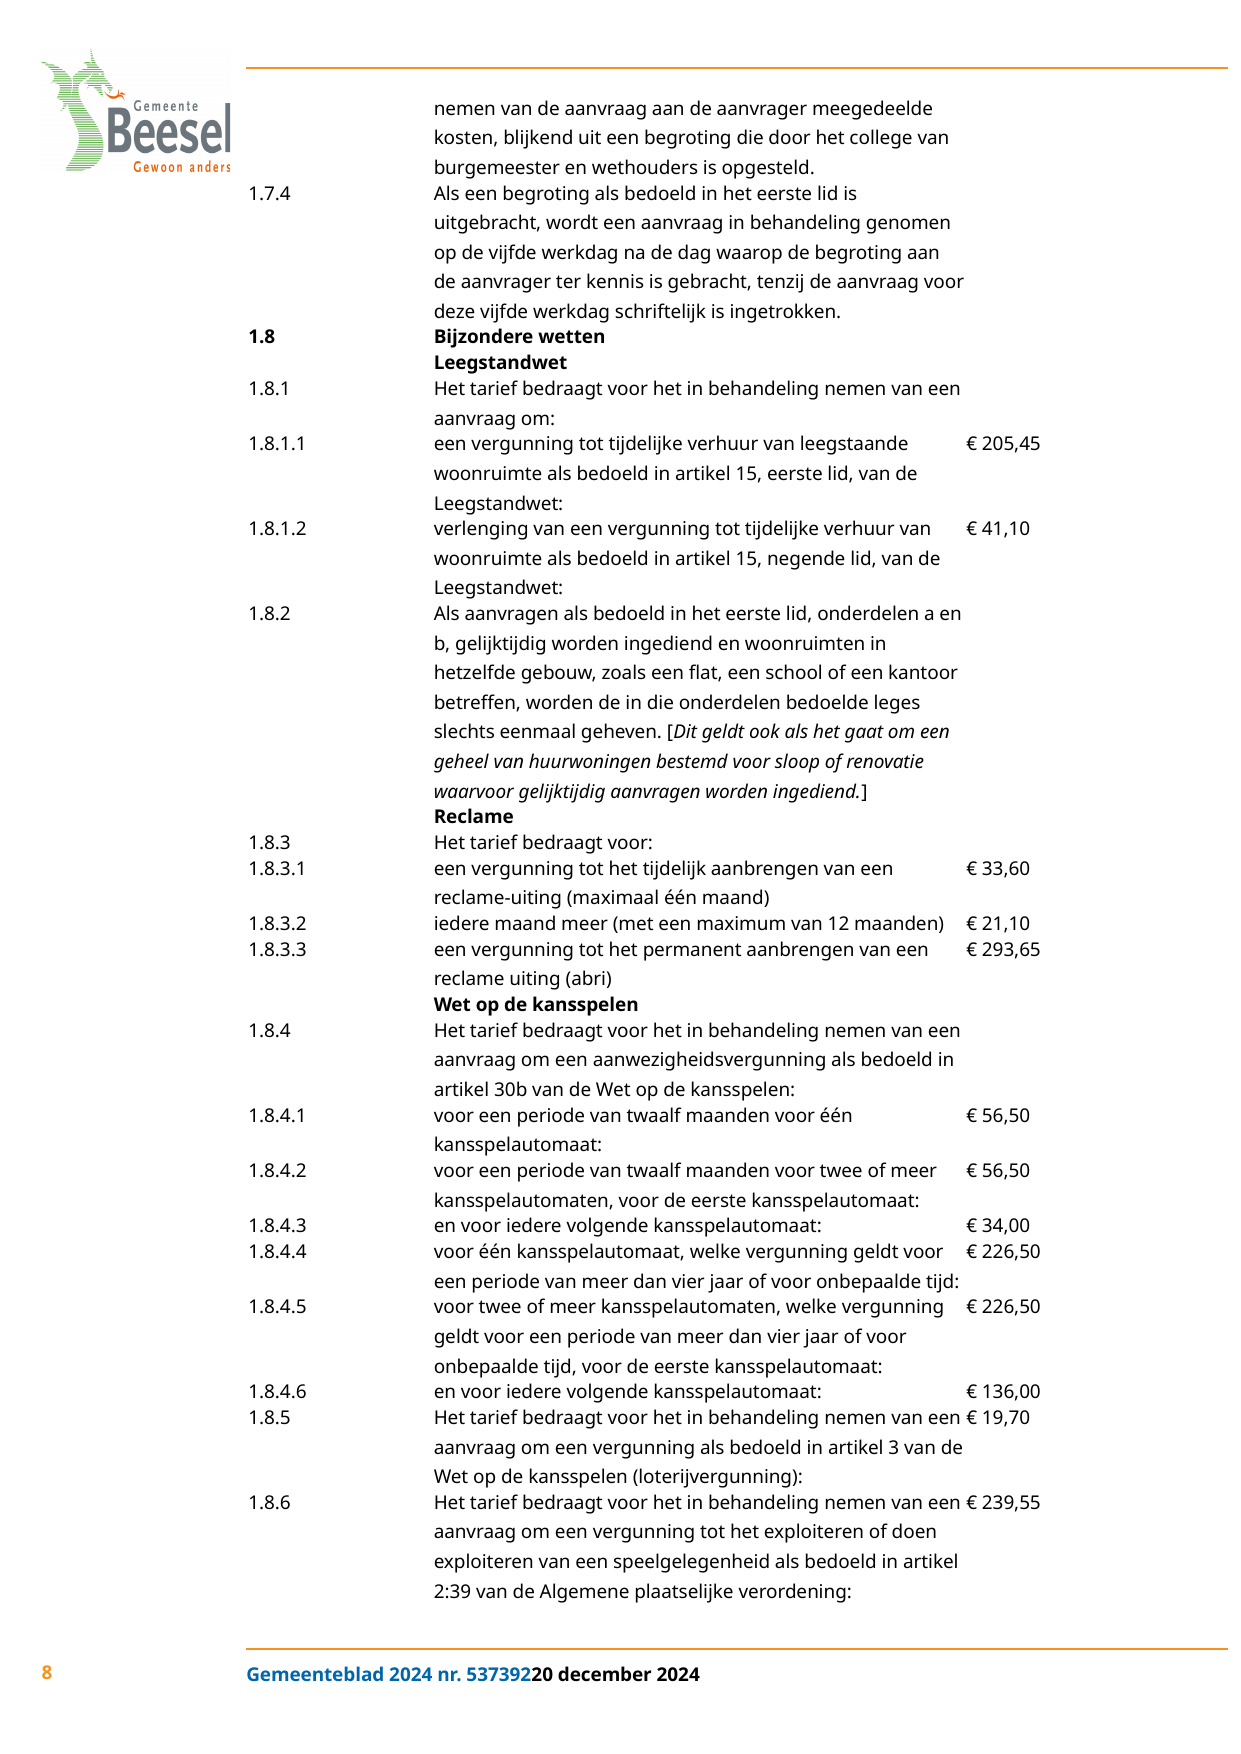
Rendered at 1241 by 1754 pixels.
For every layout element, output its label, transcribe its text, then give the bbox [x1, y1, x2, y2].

table_cell Wet op de kansspelen [434, 991, 966, 1017]
table_cell nemen van de aanvraag aan de aanvrager meegedeelde kosten, blijkend uit een begroting die door het college van burgemeester en wethouders is opgesteld. [434, 95, 966, 180]
table_cell Het tarief bedraagt voor het in behandeling nemen van een aanvraag om een vergunning als bedoeld in artikel 3 van de Wet op de kansspelen (loterijvergunning): [434, 1404, 966, 1489]
table_cell € 56,50 [966, 1157, 1152, 1213]
table_cell [966, 95, 1152, 180]
table_cell [966, 324, 1152, 349]
table_cell [966, 600, 1152, 803]
table_cell 1.8.6 [248, 1489, 433, 1604]
table_cell 1.8.4 [248, 1017, 433, 1102]
table_cell [966, 350, 1152, 375]
table_cell verlenging van een vergunning tot tijdelijke verhuur van woonruimte als bedoeld in artikel 15, negende lid, van de Leegstandwet: [434, 515, 966, 600]
table_cell iedere maand meer (met een maximum van 12 maanden) [434, 910, 966, 936]
table_cell [248, 991, 433, 1017]
table_cell voor één kansspelautomaat, welke vergunning geldt voor een periode van meer dan vier jaar of voor onbepaalde tijd: [434, 1238, 966, 1294]
table_cell € 33,60 [966, 855, 1152, 910]
table_cell [248, 350, 433, 375]
table_cell 1.8 [248, 324, 433, 349]
table_cell [966, 804, 1152, 829]
table_cell 1.8.3.3 [248, 936, 433, 991]
table_cell 1.8.4.1 [248, 1102, 433, 1157]
table_cell 1.8.5 [248, 1404, 433, 1489]
table_cell [248, 804, 433, 829]
table_cell € 41,10 [966, 515, 1152, 600]
table_cell € 226,50 [966, 1238, 1152, 1294]
table_cell een vergunning tot het permanent aanbrengen van een reclame uiting (abri) [434, 936, 966, 991]
table_cell € 239,55 [966, 1489, 1152, 1604]
table_cell Leegstandwet [434, 350, 966, 375]
table_cell een vergunning tot het tijdelijk aanbrengen van een reclame-uiting (maximaal één maand) [434, 855, 966, 910]
picture [41, 47, 231, 172]
table_cell € 34,00 [966, 1213, 1152, 1238]
table_cell € 226,50 [966, 1294, 1152, 1378]
table_cell 1.8.4.2 [248, 1157, 433, 1213]
table_cell 1.8.1 [248, 375, 433, 431]
table_cell € 21,10 [966, 910, 1152, 936]
table_cell Bijzondere wetten [434, 324, 966, 349]
table_cell en voor iedere volgende kansspelautomaat: [434, 1213, 966, 1238]
table_cell voor twee of meer kansspelautomaten, welke vergunning geldt voor een periode van meer dan vier jaar of voor onbepaalde tijd, voor de eerste kansspelautomaat: [434, 1294, 966, 1378]
table_cell [966, 1017, 1152, 1102]
table_cell € 19,70 [966, 1404, 1152, 1489]
table_cell 1.8.3.1 [248, 855, 433, 910]
table_cell [966, 991, 1152, 1017]
table_cell € 293,65 [966, 936, 1152, 991]
table_cell 1.8.3 [248, 829, 433, 855]
table_cell € 205,45 [966, 431, 1152, 515]
table_cell 1.8.1.2 [248, 515, 433, 600]
table_cell € 56,50 [966, 1102, 1152, 1157]
table_cell voor een periode van twaalf maanden voor twee of meer kansspelautomaten, voor de eerste kansspelautomaat: [434, 1157, 966, 1213]
table_cell [966, 375, 1152, 431]
table_cell € 136,00 [966, 1379, 1152, 1404]
table_cell Als een begroting als bedoeld in het eerste lid is uitgebracht, wordt een aanvraag in behandeling genomen op de vijfde werkdag na de dag waarop de begroting aan de aanvrager ter kennis is gebracht, tenzij de aanvraag voor deze vijfde werkdag schriftelijk is ingetrokken. [434, 180, 966, 324]
table_cell 1.8.4.5 [248, 1294, 433, 1378]
table_cell 1.8.3.2 [248, 910, 433, 936]
table_cell Als aanvragen als bedoeld in het eerste lid, onderdelen a en b, gelijktijdig worden ingediend en woonruimten in hetzelfde gebouw, zoals een flat, een school of een kantoor betreffen, worden de in die onderdelen bedoelde leges slechts eenmaal geheven. [Dit geldt ook als het gaat om een geheel van huurwoningen bestemd voor sloop of renovatie waarvoor gelijktijdig aanvragen worden ingediend.] [434, 600, 966, 803]
table_cell 1.8.4.6 [248, 1379, 433, 1404]
table_cell 1.8.1.1 [248, 431, 433, 515]
table_cell voor een periode van twaalf maanden voor één kansspelautomaat: [434, 1102, 966, 1157]
table_cell een vergunning tot tijdelijke verhuur van leegstaande woonruimte als bedoeld in artikel 15, eerste lid, van de Leegstandwet: [434, 431, 966, 515]
table_cell 1.8.4.4 [248, 1238, 433, 1294]
table_cell en voor iedere volgende kansspelautomaat: [434, 1379, 966, 1404]
table_cell 1.8.2 [248, 600, 433, 803]
table_cell 1.8.4.3 [248, 1213, 433, 1238]
table_cell Het tarief bedraagt voor het in behandeling nemen van een aanvraag om: [434, 375, 966, 431]
table_cell [966, 180, 1152, 324]
table_cell [248, 95, 433, 180]
table_cell Reclame [434, 804, 966, 829]
table_cell Het tarief bedraagt voor: [434, 829, 966, 855]
table_cell Het tarief bedraagt voor het in behandeling nemen van een aanvraag om een aanwezigheidsvergunning als bedoeld in artikel 30b van de Wet op de kansspelen: [434, 1017, 966, 1102]
table_cell 1.7.4 [248, 180, 433, 324]
table_cell Het tarief bedraagt voor het in behandeling nemen van een aanvraag om een vergunning tot het exploiteren of doen exploiteren van een speelgelegenheid als bedoeld in artikel 2:39 van de Algemene plaatselijke verordening: [434, 1489, 966, 1604]
table_cell [966, 829, 1152, 855]
